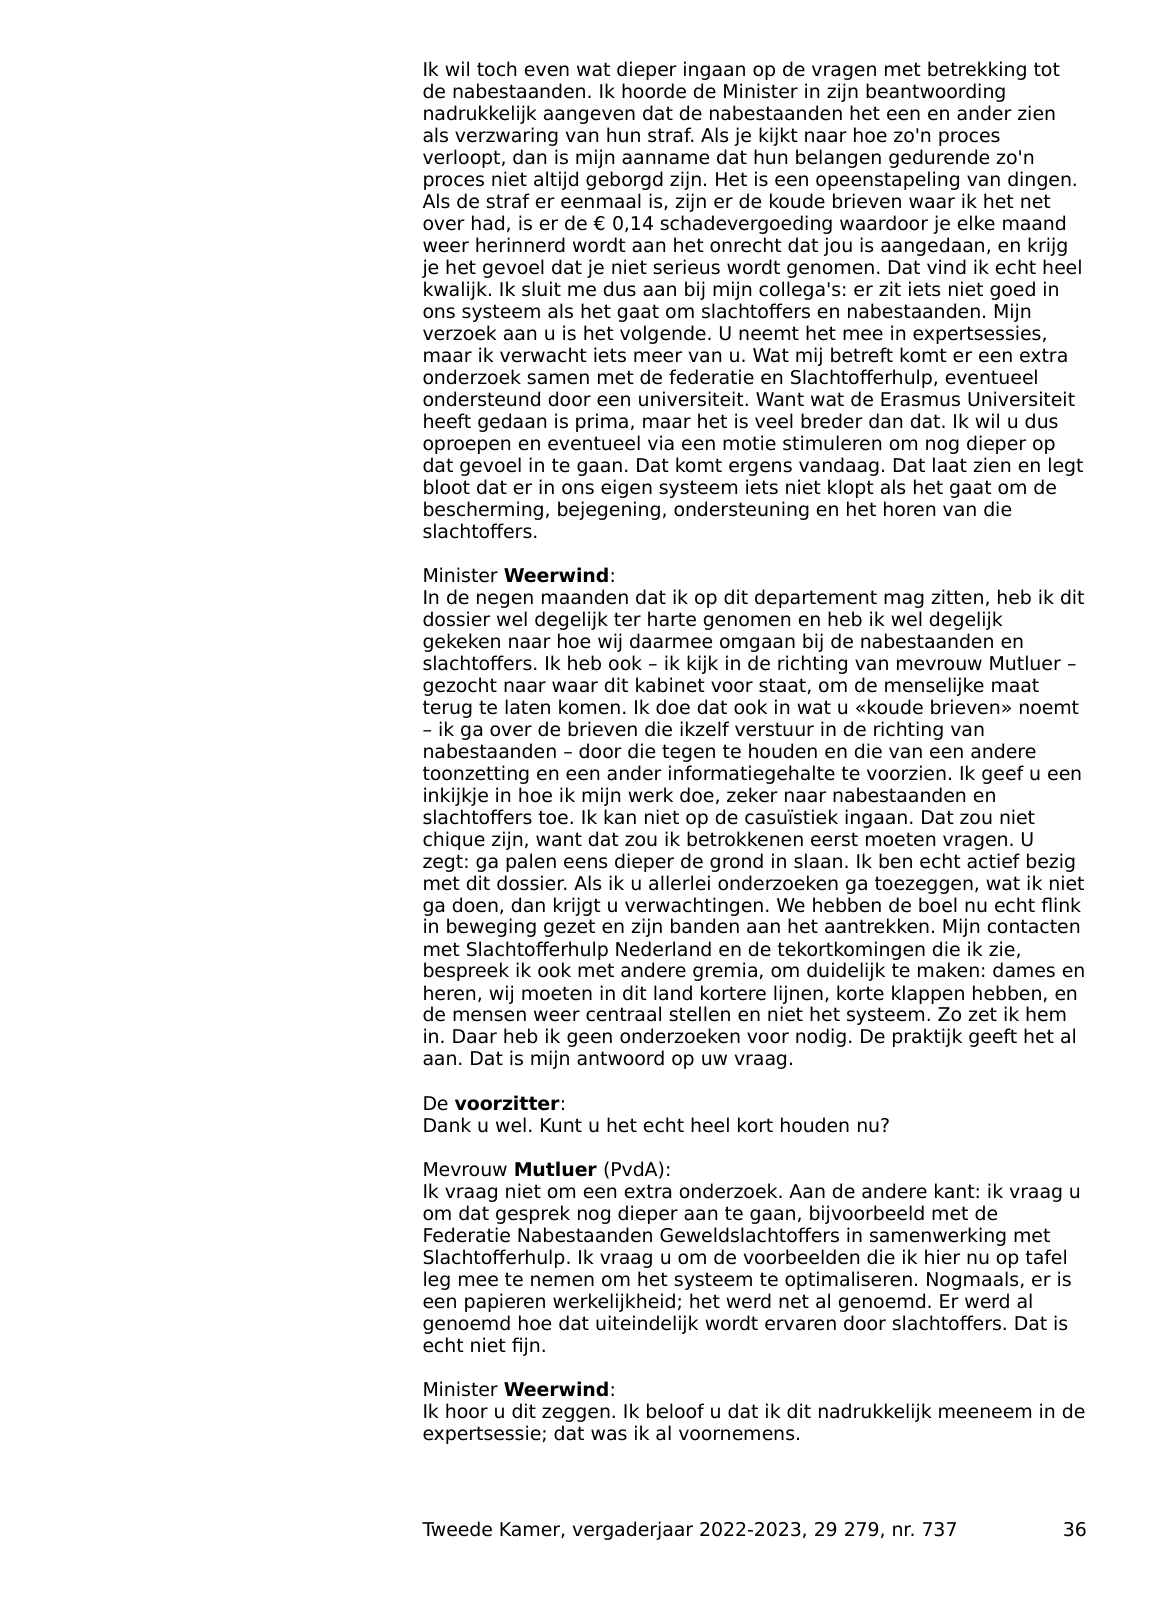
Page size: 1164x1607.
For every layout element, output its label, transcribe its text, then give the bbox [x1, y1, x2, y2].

text Minister Weerwind: [422, 1379, 1087, 1401]
text Ik wil toch even wat dieper ingaan op de vragen met betrekking tot de nabestaanden. Ik hoorde de Minister in zijn beantwoording nadrukkelijk aangeven dat de nabestaanden het een en ander zien als verzwaring van hun straf. Als je kijkt naar hoe zo'n proces verloopt, dan is mijn aanname dat hun belangen gedurende zo'n proces niet altijd geborgd zijn. Het is een opeenstapeling van dingen. Als de straf er eenmaal is, zijn er de koude brieven waar ik het net over had, is er de € 0,14 schadevergoeding waardoor je elke maand weer herinnerd wordt aan het onrecht dat jou is aangedaan, en krijg je het gevoel dat je niet serieus wordt genomen. Dat vind ik echt heel kwalijk. Ik sluit me dus aan bij mijn collega's: er zit iets niet goed in ons systeem als het gaat om slachtoffers en nabestaanden. Mijn verzoek aan u is het volgende. U neemt het mee in expertsessies, maar ik verwacht iets meer van u. Wat mij betreft komt er een extra onderzoek samen met de federatie en Slachtofferhulp, eventueel ondersteund door een universiteit. Want wat de Erasmus Universiteit heeft gedaan is prima, maar het is veel breder dan dat. Ik wil u dus oproepen en eventueel via een motie stimuleren om nog dieper op dat gevoel in te gaan. Dat komt ergens vandaag. Dat laat zien en legt bloot dat er in ons eigen systeem iets niet klopt als het gaat om de bescherming, bejegening, ondersteuning en het horen van die slachtoffers. [422, 59, 1087, 543]
text Ik hoor u dit zeggen. Ik beloof u dat ik dit nadrukkelijk meeneem in de expertsessie; dat was ik al voornemens. [422, 1401, 1087, 1444]
text Ik vraag niet om een extra onderzoek. Aan de andere kant: ik vraag u om dat gesprek nog dieper aan te gaan, bijvoorbeeld met de Federatie Nabestaanden Geweldslachtoffers in samenwerking met Slachtofferhulp. Ik vraag u om de voorbeelden die ik hier nu op tafel leg mee te nemen om het systeem te optimaliseren. Nogmaals, er is een papieren werkelijkheid; het werd net al genoemd. Er werd al genoemd hoe dat uiteindelijk wordt ervaren door slachtoffers. Dat is echt niet fijn. [422, 1181, 1087, 1356]
text De voorzitter: [422, 1092, 1087, 1114]
text Minister Weerwind: [422, 565, 1087, 587]
text In de negen maanden dat ik op dit departement mag zitten, heb ik dit dossier wel degelijk ter harte genomen en heb ik wel degelijk gekeken naar hoe wij daarmee omgaan bij de nabestaanden en slachtoffers. Ik heb ook – ik kijk in de richting van mevrouw Mutluer – gezocht naar waar dit kabinet voor staat, om de menselijke maat terug te laten komen. Ik doe dat ook in wat u «koude brieven» noemt – ik ga over de brieven die ikzelf verstuur in de richting van nabestaanden – door die tegen te houden en die van een andere toonzetting en een ander informatiegehalte te voorzien. Ik geef u een inkijkje in hoe ik mijn werk doe, zeker naar nabestaanden en slachtoffers toe. Ik kan niet op de casuïstiek ingaan. Dat zou niet chique zijn, want dat zou ik betrokkenen eerst moeten vragen. U zegt: ga palen eens dieper de grond in slaan. Ik ben echt actief bezig met dit dossier. Als ik u allerlei onderzoeken ga toezeggen, wat ik niet ga doen, dan krijgt u verwachtingen. We hebben de boel nu echt flink in beweging gezet en zijn banden aan het aantrekken. Mijn contacten met Slachtofferhulp Nederland en de tekortkomingen die ik zie, bespreek ik ook met andere gremia, om duidelijk te maken: dames en heren, wij moeten in dit land kortere lijnen, korte klappen hebben, en de mensen weer centraal stellen en niet het systeem. Zo zet ik hem in. Daar heb ik geen onderzoeken voor nodig. De praktijk geeft het al aan. Dat is mijn antwoord op uw vraag. [422, 587, 1087, 1070]
text Mevrouw Mutluer (PvdA): [422, 1159, 1087, 1181]
text Dank u wel. Kunt u het echt heel kort houden nu? [422, 1114, 1087, 1136]
